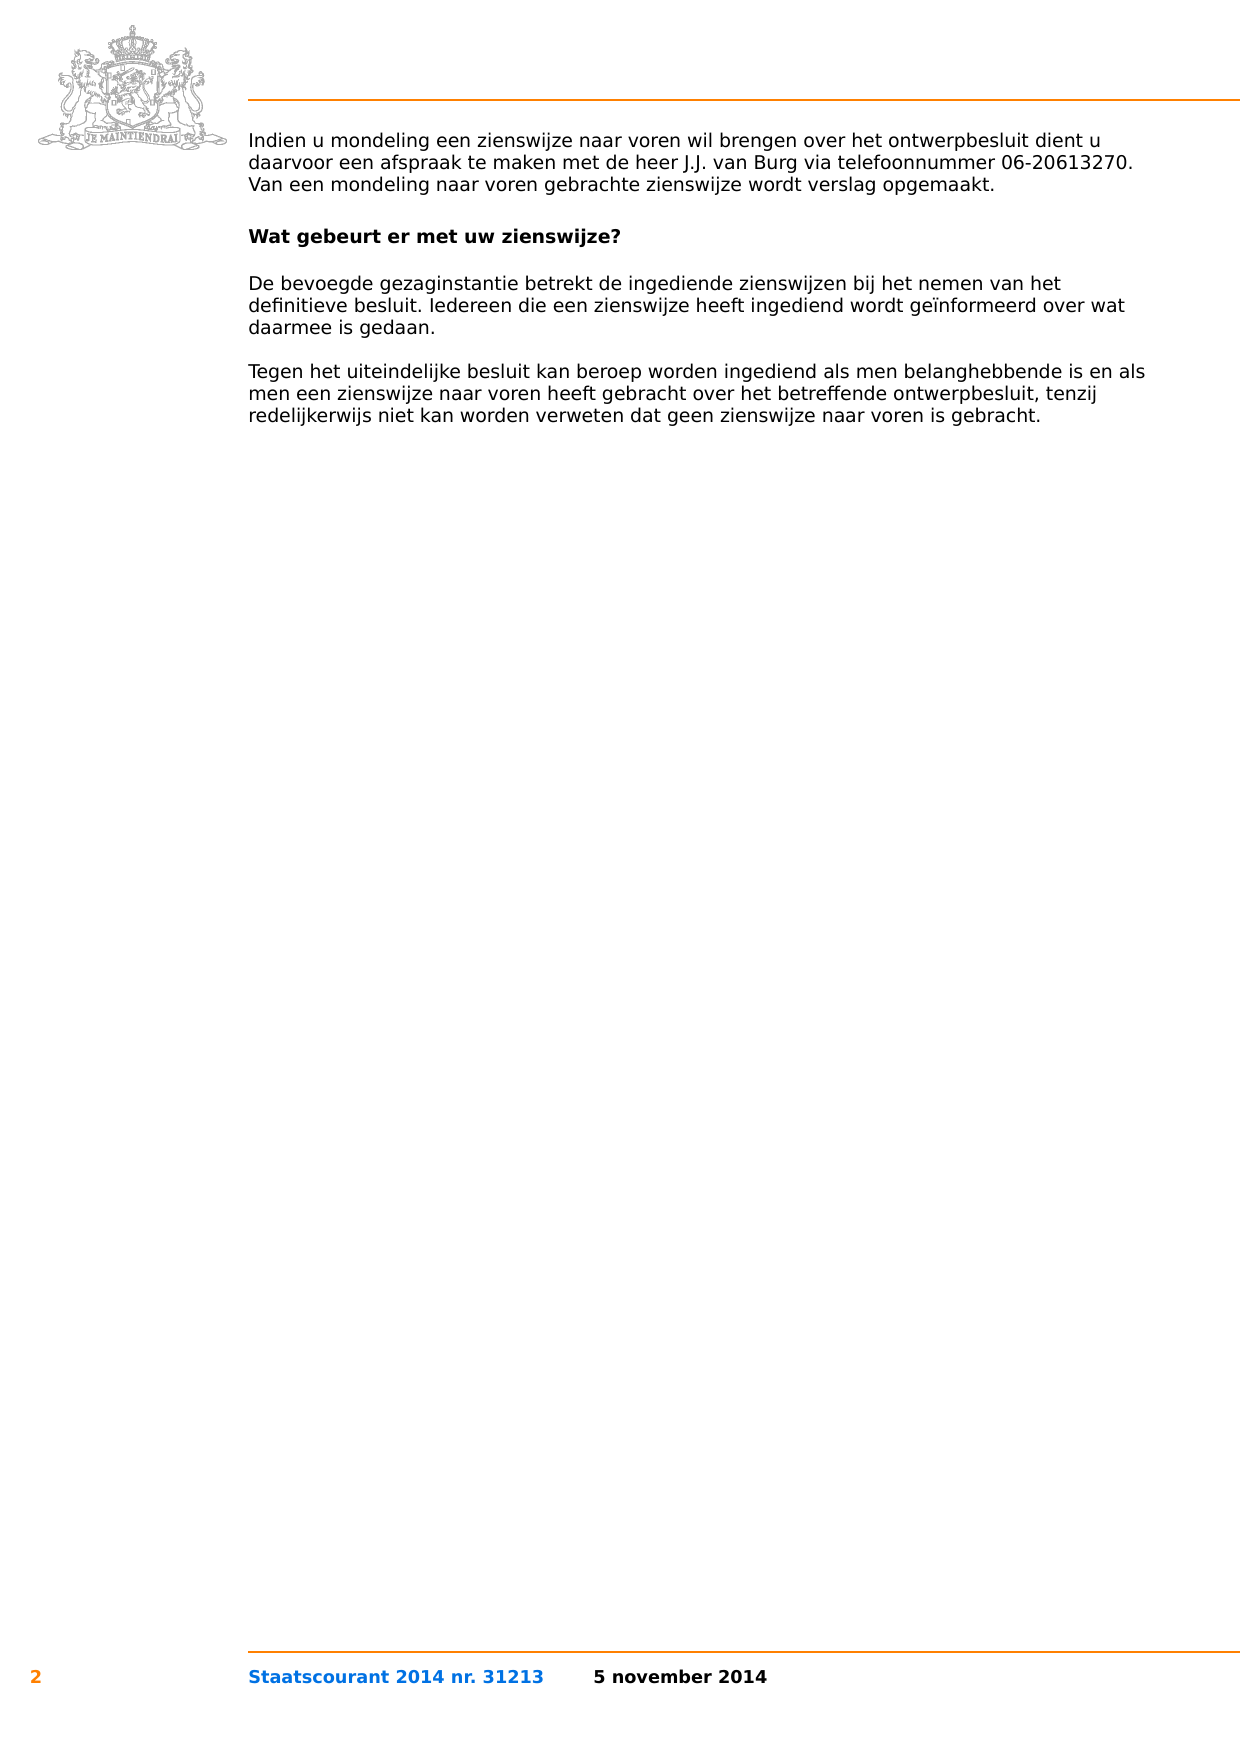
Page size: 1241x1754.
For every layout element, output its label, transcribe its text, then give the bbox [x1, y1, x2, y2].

text Indien u mondeling een zienswijze naar voren wil brengen over het ontwerpbesluit dient u daarvoor een afspraak te maken met de heer J.J. van Burg via telefoonnummer 06-20613270. Van een mondeling naar voren gebrachte zienswijze wordt verslag opgemaakt. [248, 130, 1163, 196]
text Tegen het uiteindelijke besluit kan beroep worden ingediend als men belanghebbende is en als men een zienswijze naar voren heeft gebracht over het betreffende ontwerpbesluit, tenzij redelijkerwijs niet kan worden verweten dat geen zienswijze naar voren is gebracht. [248, 361, 1163, 427]
picture [38, 25, 227, 150]
subtitle Wat gebeurt er met uw zienswijze? [248, 226, 1163, 248]
text De bevoegde gezaginstantie betrekt de ingediende zienswijzen bij het nemen van het definitieve besluit. Iedereen die een zienswijze heeft ingediend wordt geïnformeerd over wat daarmee is gedaan. [248, 273, 1163, 339]
